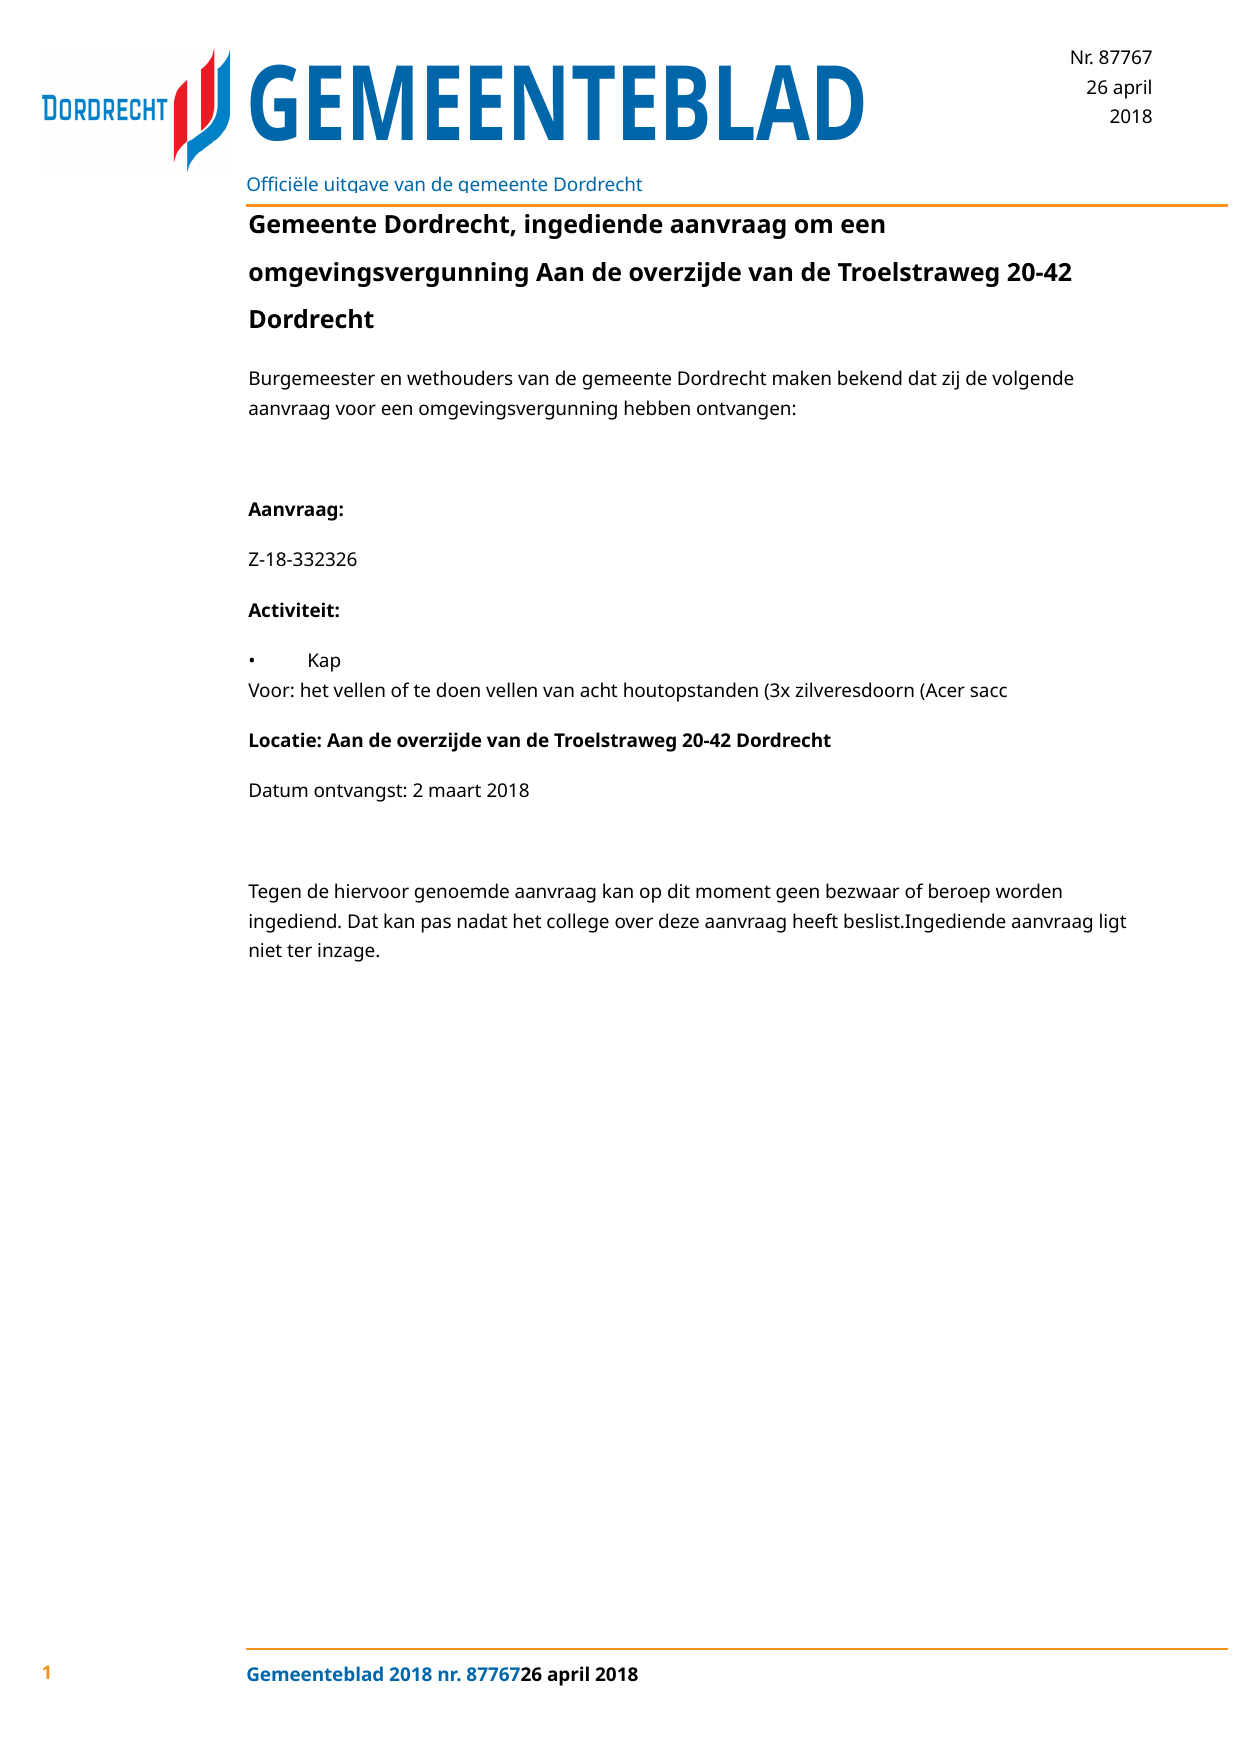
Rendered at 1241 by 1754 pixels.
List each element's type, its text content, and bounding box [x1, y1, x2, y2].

text Burgemeester en wethouders van de gemeente Dordrecht maken bekend dat zij de volgende aanvraag voor een omgevingsvergunning hebben ontvangen: [248, 366, 1152, 421]
text Gemeente Dordrecht, ingediende aanvraag om een omgevingsvergunning Aan de overzijde van de Troelstraweg 20-42 Dordrecht [248, 207, 1152, 336]
text Aanvraag: [248, 496, 1152, 522]
picture [41, 47, 231, 172]
text Tegen de hiervoor genoemde aanvraag kan op dit moment geen bezwaar of beroep worden ingediend. Dat kan pas nadat het college over deze aanvraag heeft beslist.Ingediende aanvraag ligt niet ter inzage. [248, 878, 1152, 963]
text Activiteit: [248, 597, 1152, 622]
text Z-18-332326 [248, 546, 1152, 572]
text Voor: het vellen of te doen vellen van acht houtopstanden (3x zilveresdoorn (Acer sacc [248, 677, 1152, 702]
text Datum ontvangst: 2 maart 2018 [248, 778, 1152, 803]
text Locatie: Aan de overzijde van de Troelstraweg 20-42 Dordrecht [248, 727, 1152, 753]
list Kap [248, 647, 1152, 673]
